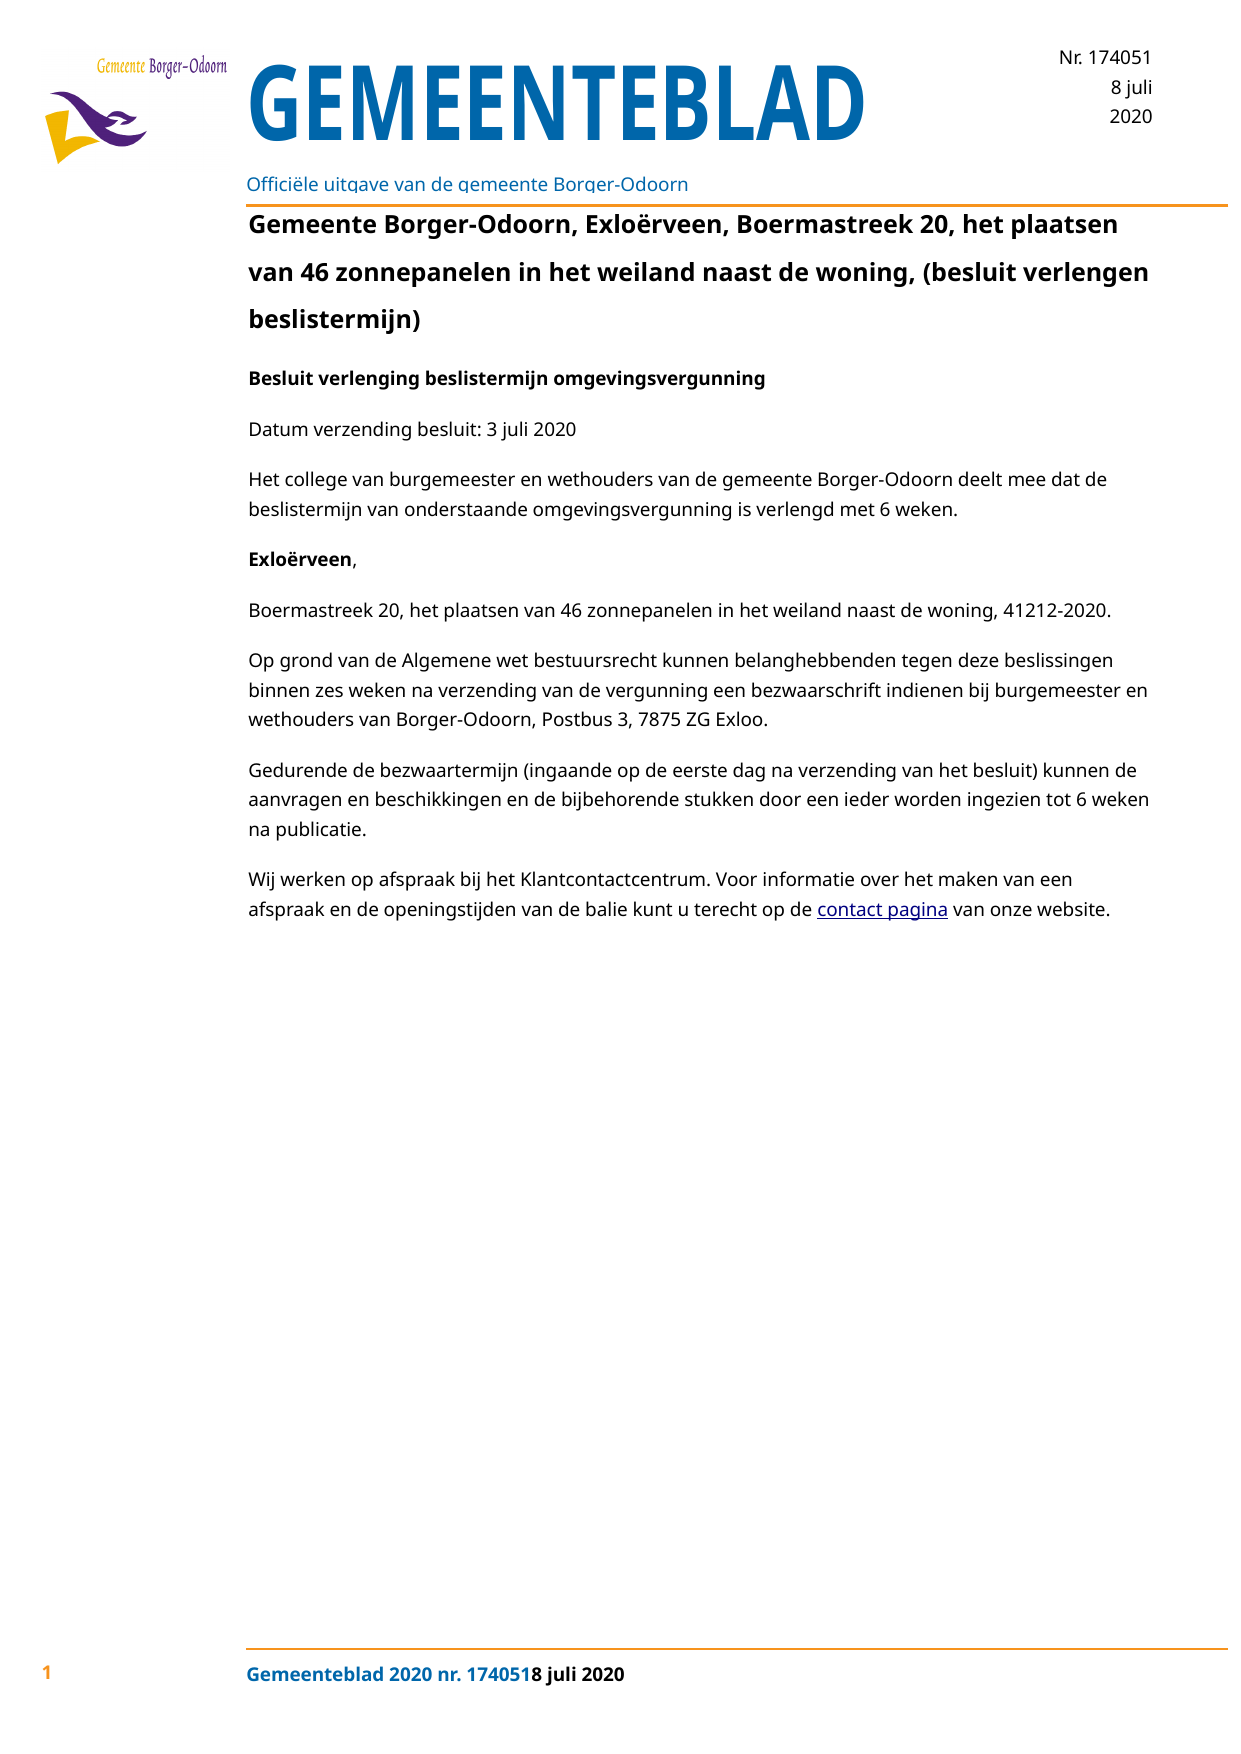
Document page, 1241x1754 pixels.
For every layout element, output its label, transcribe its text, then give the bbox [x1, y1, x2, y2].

text Datum verzending besluit: 3 juli 2020 [248, 416, 1152, 442]
text Het college van burgemeester en wethouders van de gemeente Borger-Odoorn deelt mee dat de beslistermijn van onderstaande omgevingsvergunning is verlengd met 6 weken. [248, 466, 1152, 522]
text Exloërveen, [248, 546, 1152, 572]
text Gedurende de bezwaartermijn (ingaande op de eerste dag na verzending van het besluit) kunnen de aanvragen en beschikkingen en de bijbehorende stukken door een ieder worden ingezien tot 6 weken na publicatie. [248, 757, 1152, 842]
picture [41, 47, 231, 172]
text Wij werken op afspraak bij het Klantcontactcentrum. Voor informatie over het maken van een afspraak en de openingstijden van de balie kunt u terecht op de contact pagina van onze website. [248, 866, 1152, 922]
text Boermastreek 20, het plaatsen van 46 zonnepanelen in het weiland naast de woning, 41212-2020. [248, 597, 1152, 622]
text Op grond van de Algemene wet bestuursrecht kunnen belanghebbenden tegen deze beslissingen binnen zes weken na verzending van de vergunning een bezwaarschrift indienen bij burgemeester en wethouders van Borger-Odoorn, Postbus 3, 7875 ZG Exloo. [248, 647, 1152, 732]
text Gemeente Borger-Odoorn, Exloërveen, Boermastreek 20, het plaatsen van 46 zonnepanelen in het weiland naast de woning, (besluit verlengen beslistermijn) [248, 207, 1152, 336]
text Besluit verlenging beslistermijn omgevingsvergunning [248, 366, 1152, 391]
